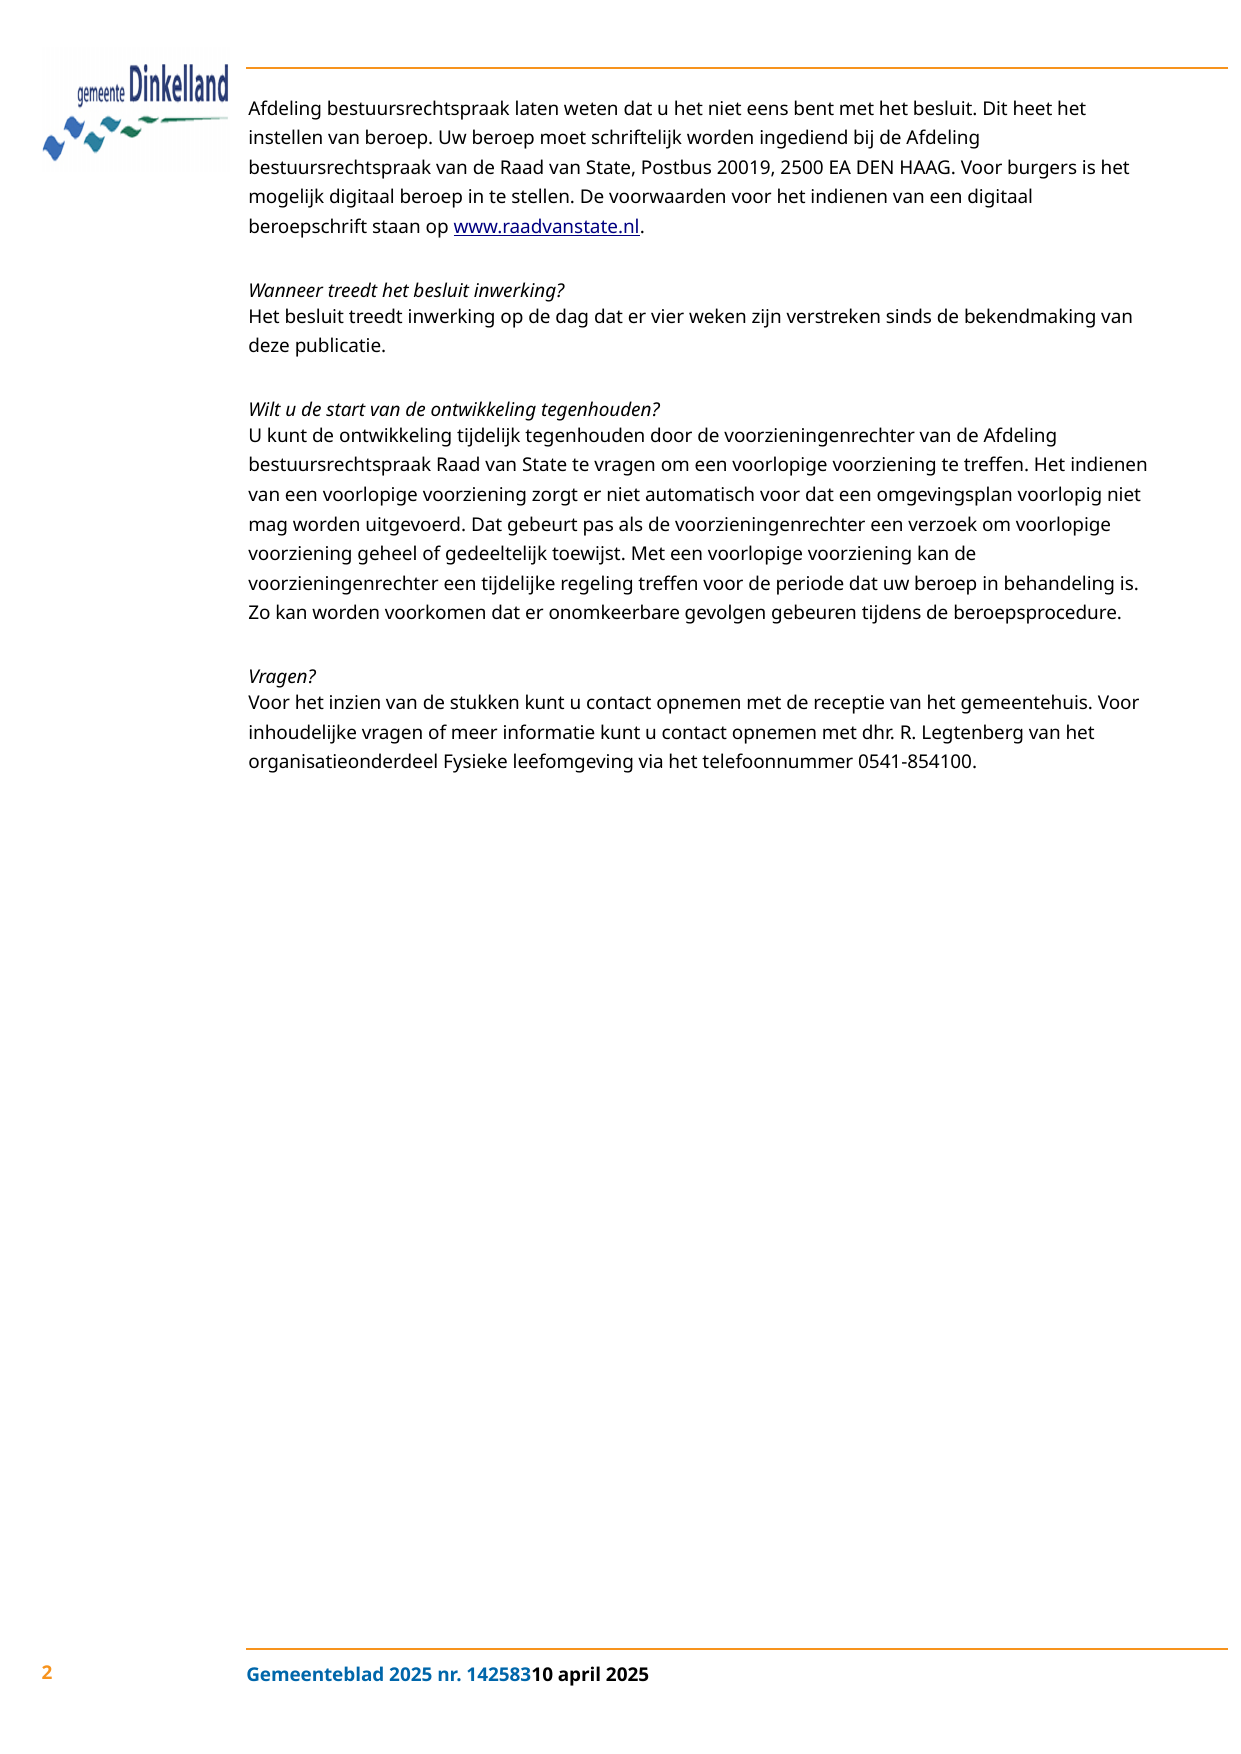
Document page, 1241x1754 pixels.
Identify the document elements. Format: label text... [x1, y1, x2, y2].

text Wilt u de start van de ontwikkeling tegenhouden? [248, 396, 1152, 422]
text U kunt de ontwikkeling tijdelijk tegenhouden door de voorzieningenrechter van de Afdeling bestuursrechtspraak Raad van State te vragen om een voorlopige voorziening te treffen. Het indienen van een voorlopige voorziening zorgt er niet automatisch voor dat een omgevingsplan voorlopig niet mag worden uitgevoerd. Dat gebeurt pas als de voorzieningenrechter een verzoek om voorlopige voorziening geheel of gedeeltelijk toewijst. Met een voorlopige voorziening kan de voorzieningenrechter een tijdelijke regeling treffen voor de periode dat uw beroep in behandeling is. Zo kan worden voorkomen dat er onomkeerbare gevolgen gebeuren tijdens de beroepsprocedure. [248, 422, 1152, 625]
text Afdeling bestuursrechtspraak laten weten dat u het niet eens bent met het besluit. Dit heet het instellen van beroep. Uw beroep moet schriftelijk worden ingediend bij de Afdeling bestuursrechtspraak van de Raad van State, Postbus 20019, 2500 EA DEN HAAG. Voor burgers is het mogelijk digitaal beroep in te stellen. De voorwaarden voor het indienen van een digitaal beroepschrift staan op www.raadvanstate.nl. [248, 95, 1152, 239]
text Wanneer treedt het besluit inwerking? [248, 277, 1152, 303]
text Voor het inzien van de stukken kunt u contact opnemen met de receptie van het gemeentehuis. Voor inhoudelijke vragen of meer informatie kunt u contact opnemen met dhr. R. Legtenberg van het organisatieonderdeel Fysieke leefomgeving via het telefoonnummer 0541-854100. [248, 689, 1152, 774]
text Het besluit treedt inwerking op de dag dat er vier weken zijn verstreken sinds de bekendmaking van deze publicatie. [248, 303, 1152, 358]
picture [41, 47, 231, 172]
text Vragen? [248, 663, 1152, 689]
